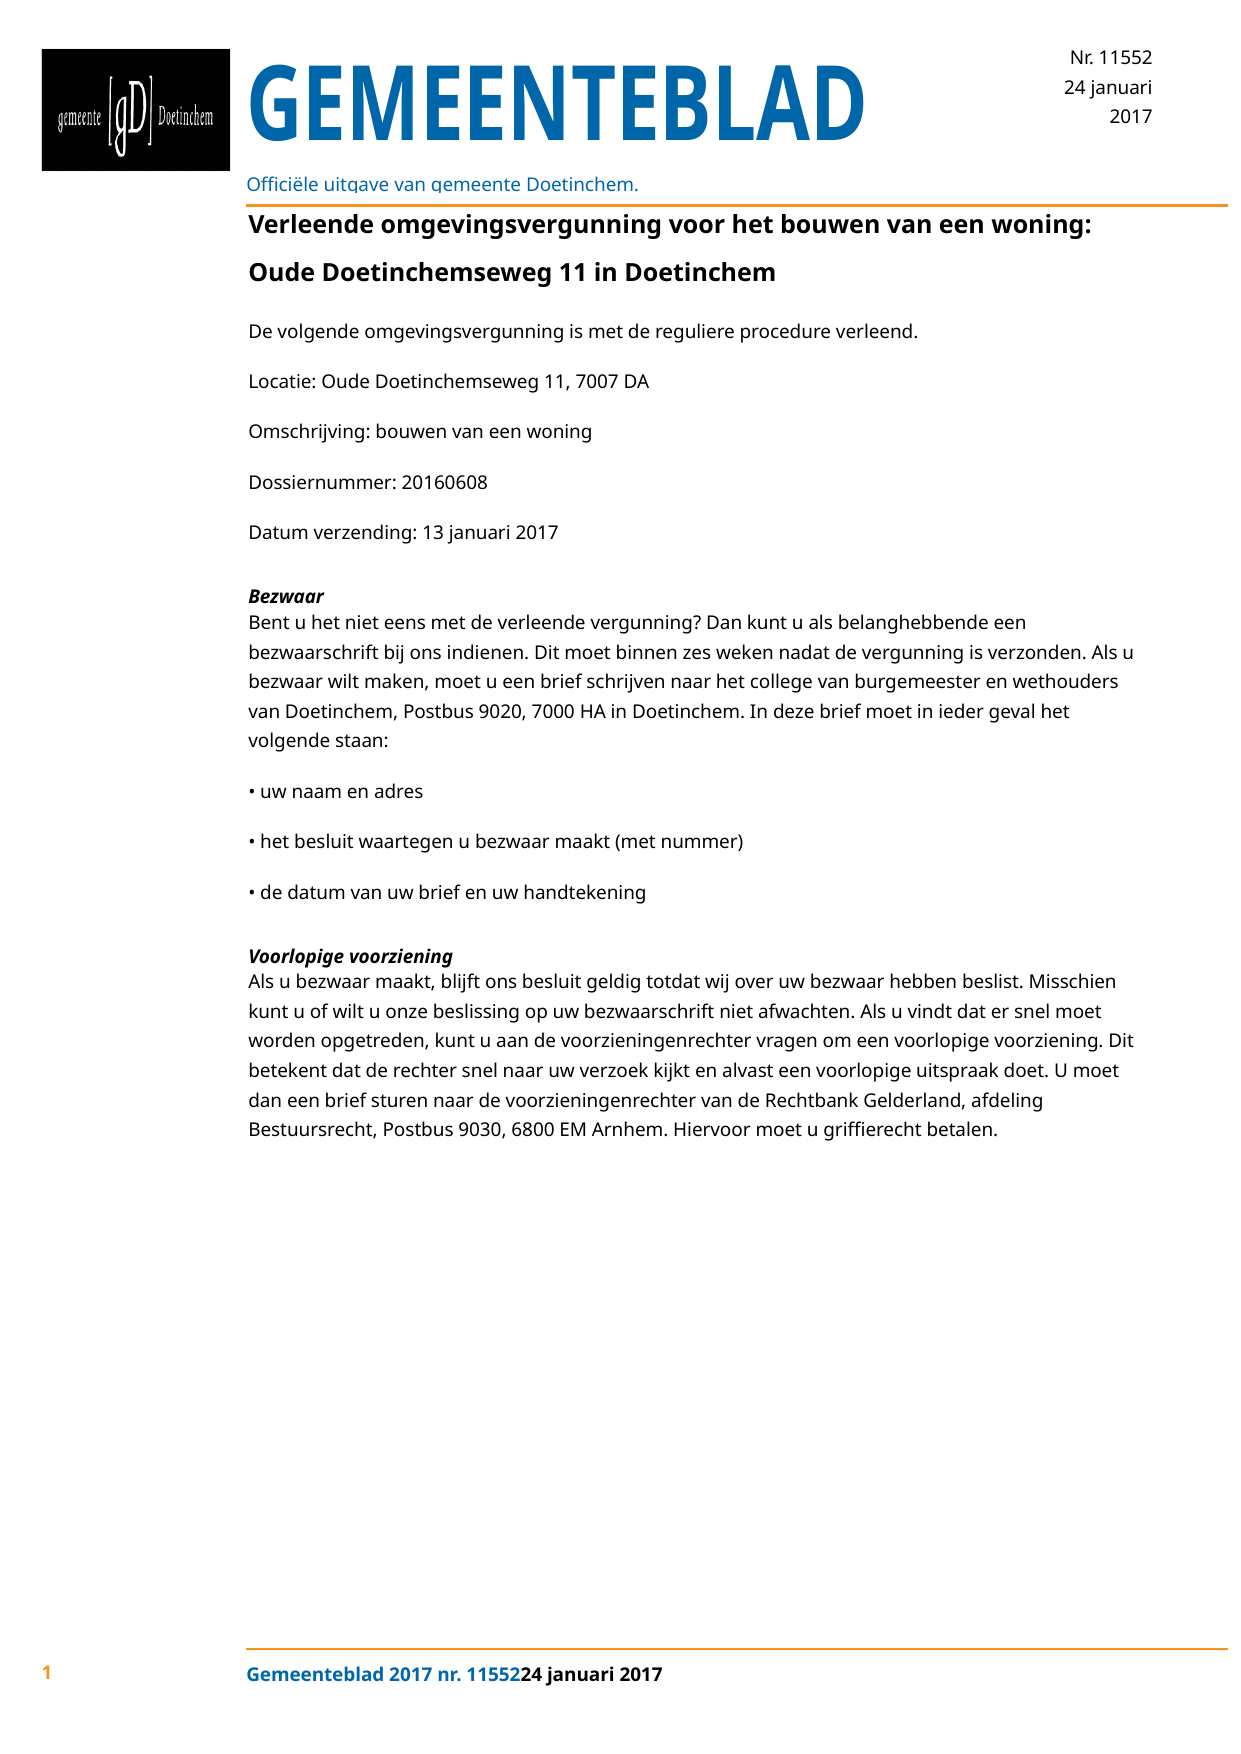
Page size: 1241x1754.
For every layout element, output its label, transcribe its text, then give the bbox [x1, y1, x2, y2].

picture [41, 47, 231, 172]
text Voorlopige voorziening [248, 943, 1152, 968]
text Bent u het niet eens met de verleende vergunning? Dan kunt u als belanghebbende een bezwaarschrift bij ons indienen. Dit moet binnen zes weken nadat de vergunning is verzonden. Als u bezwaar wilt maken, moet u een brief schrijven naar het college van burgemeester en wethouders van Doetinchem, Postbus 9020, 7000 HA in Doetinchem. In deze brief moet in ieder geval het volgende staan: [248, 609, 1152, 753]
text Omschrijving: bouwen van een woning [248, 419, 1152, 444]
text Bezwaar [248, 583, 1152, 609]
text • uw naam en adres [248, 778, 1152, 804]
text De volgende omgevingsvergunning is met de reguliere procedure verleend. [248, 318, 1152, 344]
text Dossiernummer: 20160608 [248, 469, 1152, 495]
text Verleende omgevingsvergunning voor het bouwen van een woning: Oude Doetinchemseweg 11 in Doetinchem [248, 207, 1152, 288]
text • de datum van uw brief en uw handtekening [248, 879, 1152, 904]
text • het besluit waartegen u bezwaar maakt (met nummer) [248, 828, 1152, 854]
text Datum verzending: 13 januari 2017 [248, 519, 1152, 545]
text Als u bezwaar maakt, blijft ons besluit geldig totdat wij over uw bezwaar hebben beslist. Misschien kunt u of wilt u onze beslissing op uw bezwaarschrift niet afwachten. Als u vindt dat er snel moet worden opgetreden, kunt u aan de voorzieningenrechter vragen om een voorlopige voorziening. Dit betekent dat de rechter snel naar uw verzoek kijkt en alvast een voorlopige uitspraak doet. U moet dan een brief sturen naar de voorzieningenrechter van de Rechtbank Gelderland, afdeling Bestuursrecht, Postbus 9030, 6800 EM Arnhem. Hiervoor moet u griffierecht betalen. [248, 968, 1152, 1142]
text Locatie: Oude Doetinchemseweg 11, 7007 DA [248, 368, 1152, 394]
